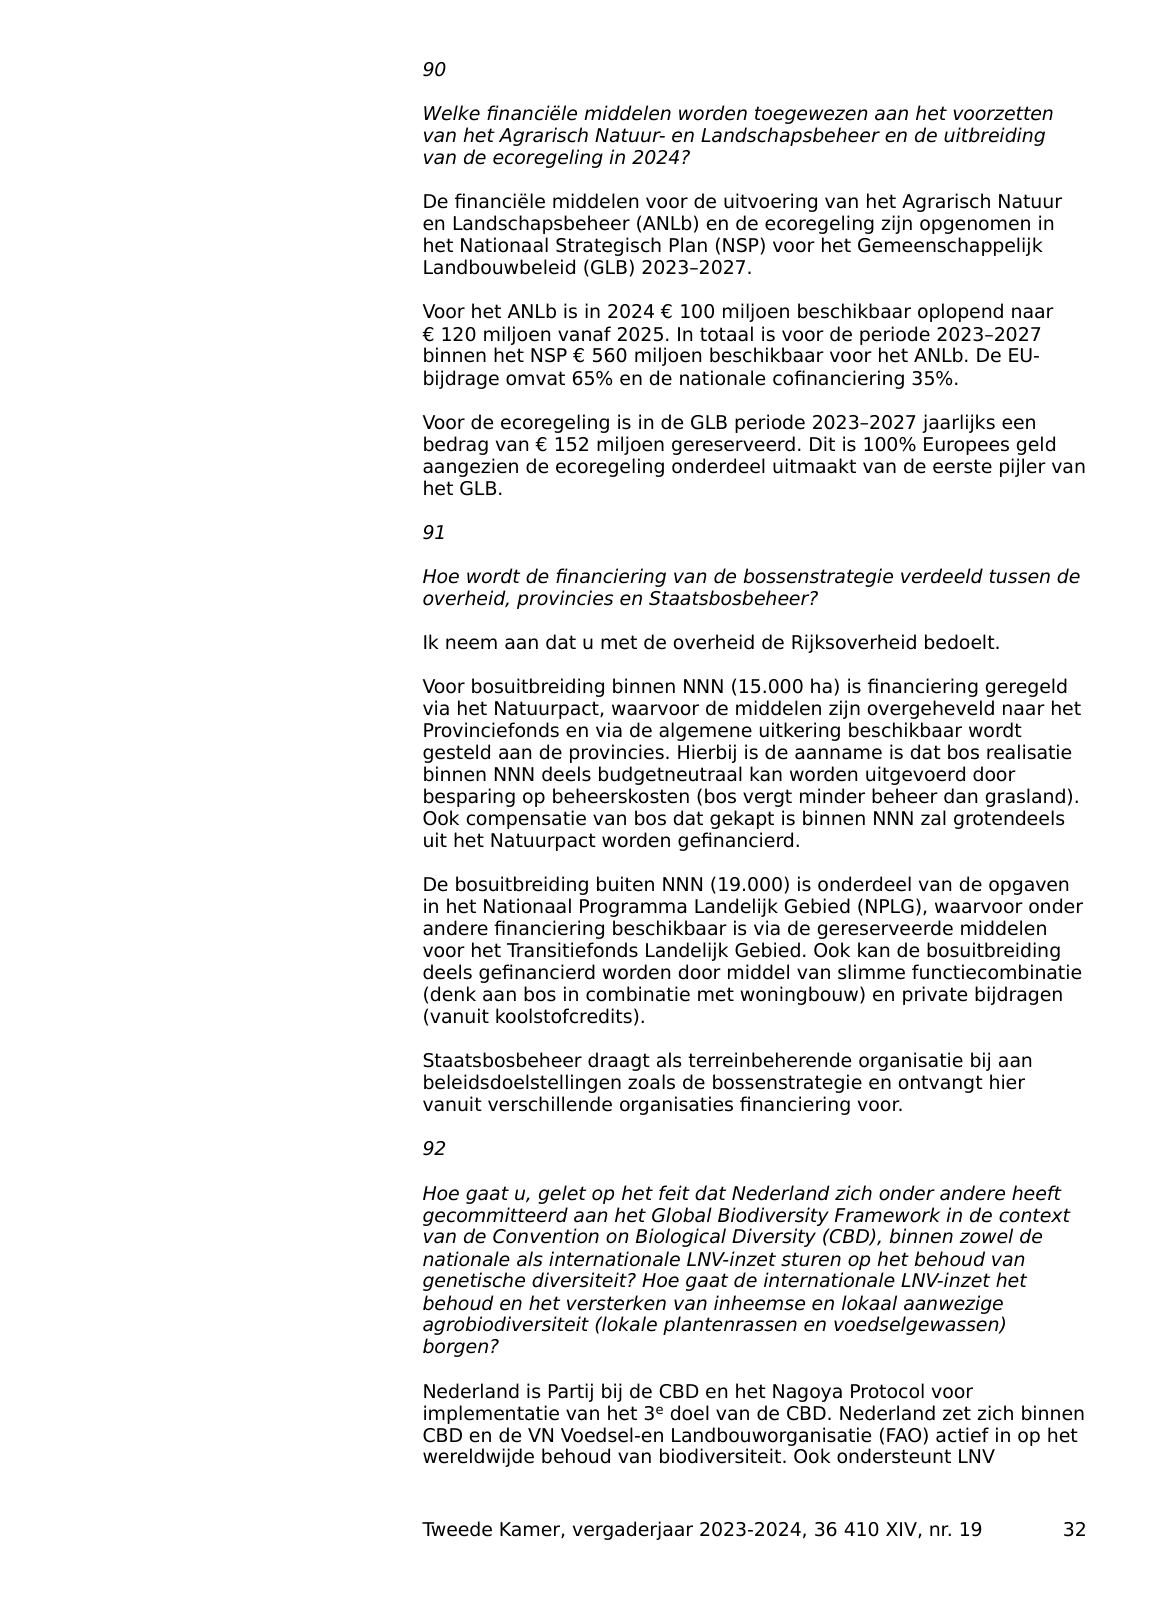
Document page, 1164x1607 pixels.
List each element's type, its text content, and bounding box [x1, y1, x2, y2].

subtitle 91 [422, 522, 1087, 544]
text Nederland is Partij bij de CBD en het Nagoya Protocol voor implementatie van het 3e doel van de CBD. Nederland zet zich binnen CBD en de VN Voedsel-en Landbouworganisatie (FAO) actief in op het wereldwijde behoud van biodiversiteit. Ook ondersteunt LNV [422, 1381, 1087, 1468]
text Hoe wordt de financiering van de bossenstrategie verdeeld tussen de overheid, provincies en Staatsbosbeheer? [422, 566, 1087, 610]
text Ik neem aan dat u met de overheid de Rijksoverheid bedoelt. [422, 632, 1087, 654]
text Voor bosuitbreiding binnen NNN (15.000 ha) is financiering geregeld via het Natuurpact, waarvoor de middelen zijn overgeheveld naar het Provinciefonds en via de algemene uitkering beschikbaar wordt gesteld aan de provincies. Hierbij is de aanname is dat bos realisatie binnen NNN deels budgetneutraal kan worden uitgevoerd door besparing op beheerskosten (bos vergt minder beheer dan grasland). Ook compensatie van bos dat gekapt is binnen NNN zal grotendeels uit het Natuurpact worden gefinancierd. [422, 676, 1087, 852]
subtitle 92 [422, 1138, 1087, 1160]
text De financiële middelen voor de uitvoering van het Agrarisch Natuur en Landschapsbeheer (ANLb) en de ecoregeling zijn opgenomen in het Nationaal Strategisch Plan (NSP) voor het Gemeenschappelijk Landbouwbeleid (GLB) 2023–2027. [422, 191, 1087, 279]
text Voor het ANLb is in 2024 € 100 miljoen beschikbaar oplopend naar € 120 miljoen vanaf 2025. In totaal is voor de periode 2023–2027 binnen het NSP € 560 miljoen beschikbaar voor het ANLb. De EU-bijdrage omvat 65% en de nationale cofinanciering 35%. [422, 301, 1087, 389]
text De bosuitbreiding buiten NNN (19.000) is onderdeel van de opgaven in het Nationaal Programma Landelijk Gebied (NPLG), waarvoor onder andere financiering beschikbaar is via de gereserveerde middelen voor het Transitiefonds Landelijk Gebied. Ook kan de bosuitbreiding deels gefinancierd worden door middel van slimme functiecombinatie (denk aan bos in combinatie met woningbouw) en private bijdragen (vanuit koolstofcredits). [422, 874, 1087, 1028]
subtitle 90 [422, 59, 1087, 81]
text Welke financiële middelen worden toegewezen aan het voorzetten van het Agrarisch Natuur- en Landschapsbeheer en de uitbreiding van de ecoregeling in 2024? [422, 103, 1087, 169]
text Hoe gaat u, gelet op het feit dat Nederland zich onder andere heeft gecommitteerd aan het Global Biodiversity Framework in de context van de Convention on Biological Diversity (CBD), binnen zowel de nationale als internationale LNV-inzet sturen op het behoud van genetische diversiteit? Hoe gaat de internationale LNV-inzet het behoud en het versterken van inheemse en lokaal aanwezige agrobiodiversiteit (lokale plantenrassen en voedselgewassen) borgen? [422, 1182, 1087, 1358]
text Voor de ecoregeling is in de GLB periode 2023–2027 jaarlijks een bedrag van € 152 miljoen gereserveerd. Dit is 100% Europees geld aangezien de ecoregeling onderdeel uitmaakt van de eerste pijler van het GLB. [422, 412, 1087, 499]
text Staatsbosbeheer draagt als terreinbeherende organisatie bij aan beleidsdoelstellingen zoals de bossenstrategie en ontvangt hier vanuit verschillende organisaties financiering voor. [422, 1050, 1087, 1116]
